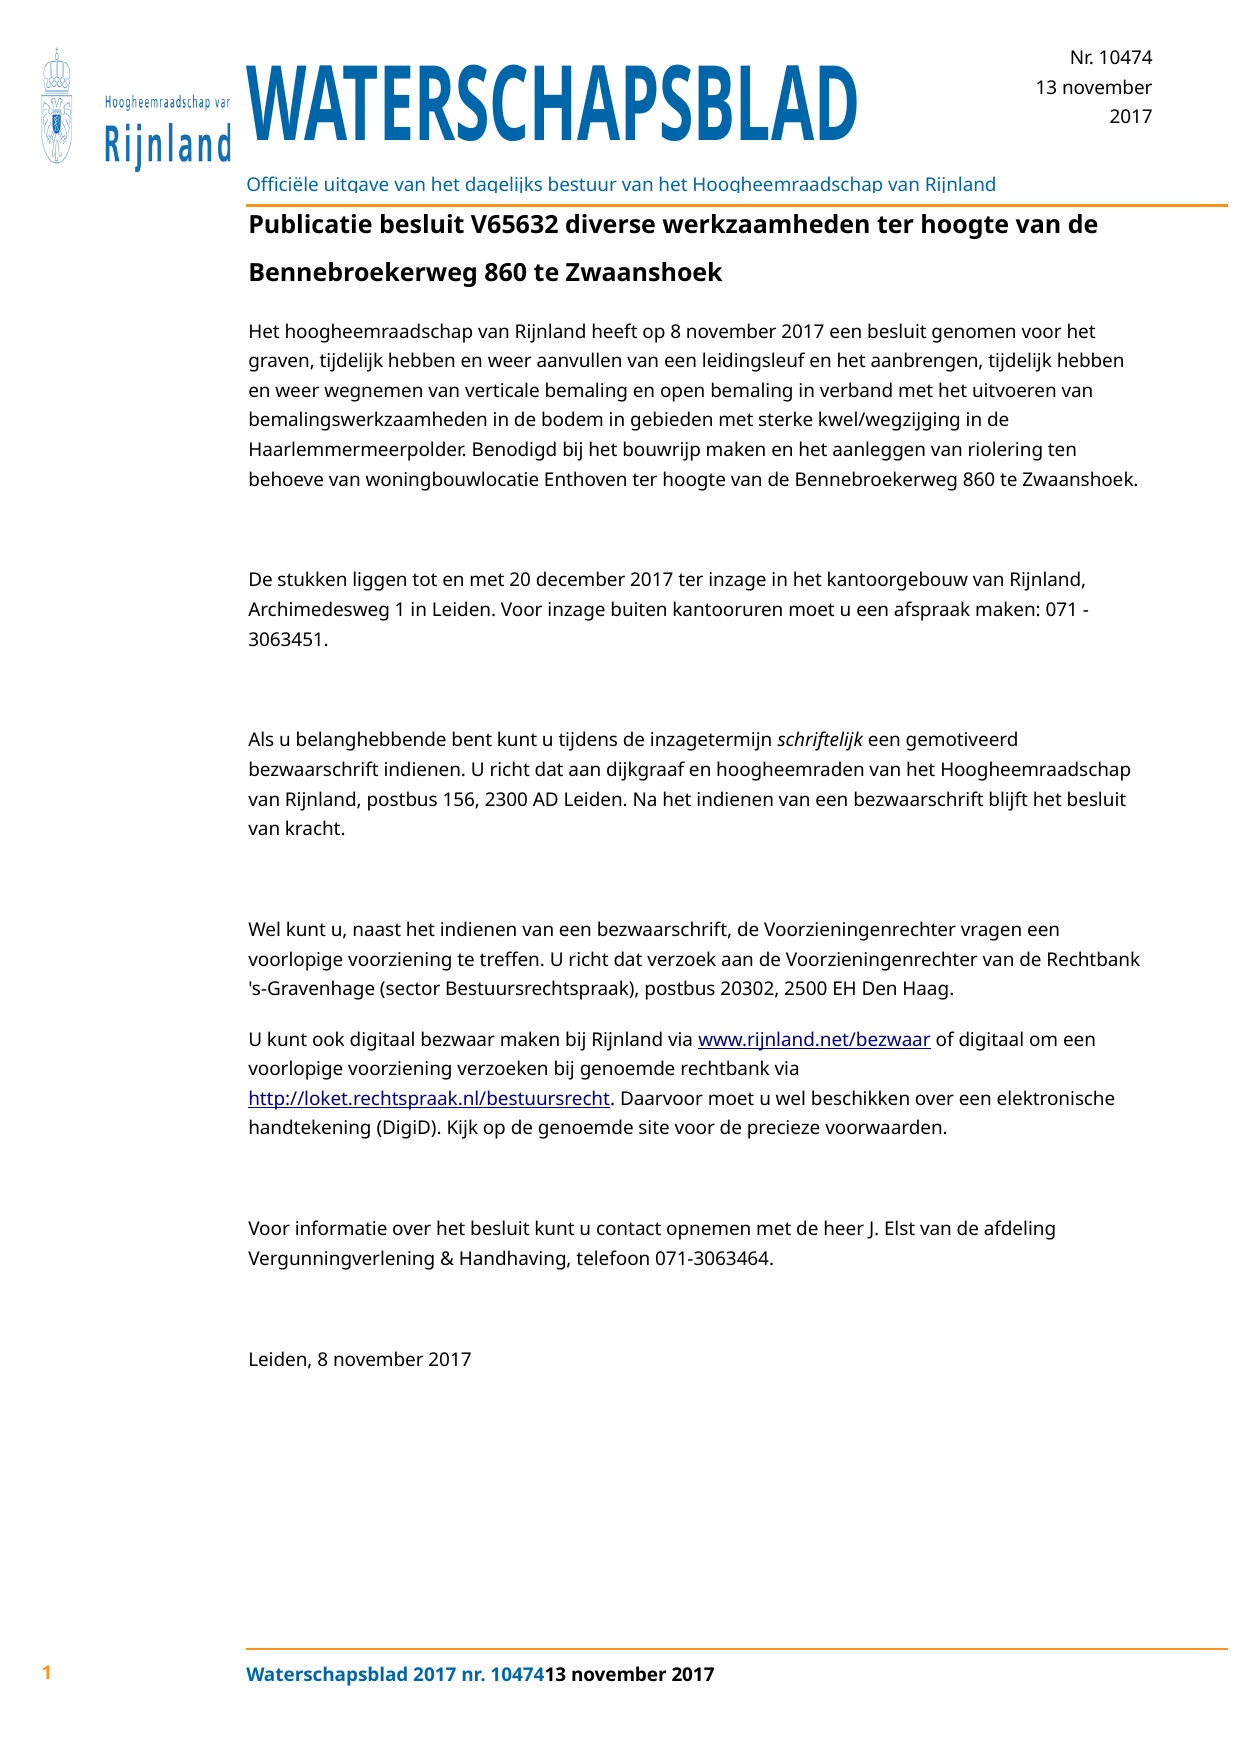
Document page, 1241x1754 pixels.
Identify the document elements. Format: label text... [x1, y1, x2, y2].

text Als u belanghebbende bent kunt u tijdens de inzagetermijn schriftelijk een gemotiveerd bezwaarschrift indienen. U richt dat aan dijkgraaf en hoogheemraden van het Hoogheemraadschap van Rijnland, postbus 156, 2300 AD Leiden. Na het indienen van een bezwaarschrift blijft het besluit van kracht. [248, 727, 1152, 841]
picture [41, 47, 231, 172]
text Publicatie besluit V65632 diverse werkzaamheden ter hoogte van de Bennebroekerweg 860 te Zwaanshoek [248, 207, 1152, 288]
text Voor informatie over het besluit kunt u contact opnemen met de heer J. Elst van de afdeling Vergunningverlening & Handhaving, telefoon 071-3063464. [248, 1215, 1152, 1271]
text U kunt ook digitaal bezwaar maken bij Rijnland via www.rijnland.net/bezwaar of digitaal om een voorlopige voorziening verzoeken bij genoemde rechtbank via http://loket.rechtspraak.nl/bestuursrecht. Daarvoor moet u wel beschikken over een elektronische handtekening (DigiD). Kijk op de genoemde site voor de precieze voorwaarden. [248, 1026, 1152, 1140]
text Leiden, 8 november 2017 [248, 1346, 1152, 1372]
text Wel kunt u, naast het indienen van een bezwaarschrift, de Voorzieningenrechter vragen een voorlopige voorziening te treffen. U richt dat verzoek aan de Voorzieningenrechter van de Rechtbank 's-Gravenhage (sector Bestuursrechtspraak), postbus 20302, 2500 EH Den Haag. [248, 916, 1152, 1001]
text Het hoogheemraadschap van Rijnland heeft op 8 november 2017 een besluit genomen voor het graven, tijdelijk hebben en weer aanvullen van een leidingsleuf en het aanbrengen, tijdelijk hebben en weer wegnemen van verticale bemaling en open bemaling in verband met het uitvoeren van bemalingswerkzaamheden in de bodem in gebieden met sterke kwel/wegzijging in de Haarlemmermeerpolder. Benodigd bij het bouwrijp maken en het aanleggen van riolering ten behoeve van woningbouwlocatie Enthoven ter hoogte van de Bennebroekerweg 860 te Zwaanshoek. [248, 318, 1152, 492]
text De stukken liggen tot en met 20 december 2017 ter inzage in het kantoorgebouw van Rijnland, Archimedesweg 1 in Leiden. Voor inzage buiten kantooruren moet u een afspraak maken: 071 - 3063451. [248, 567, 1152, 652]
